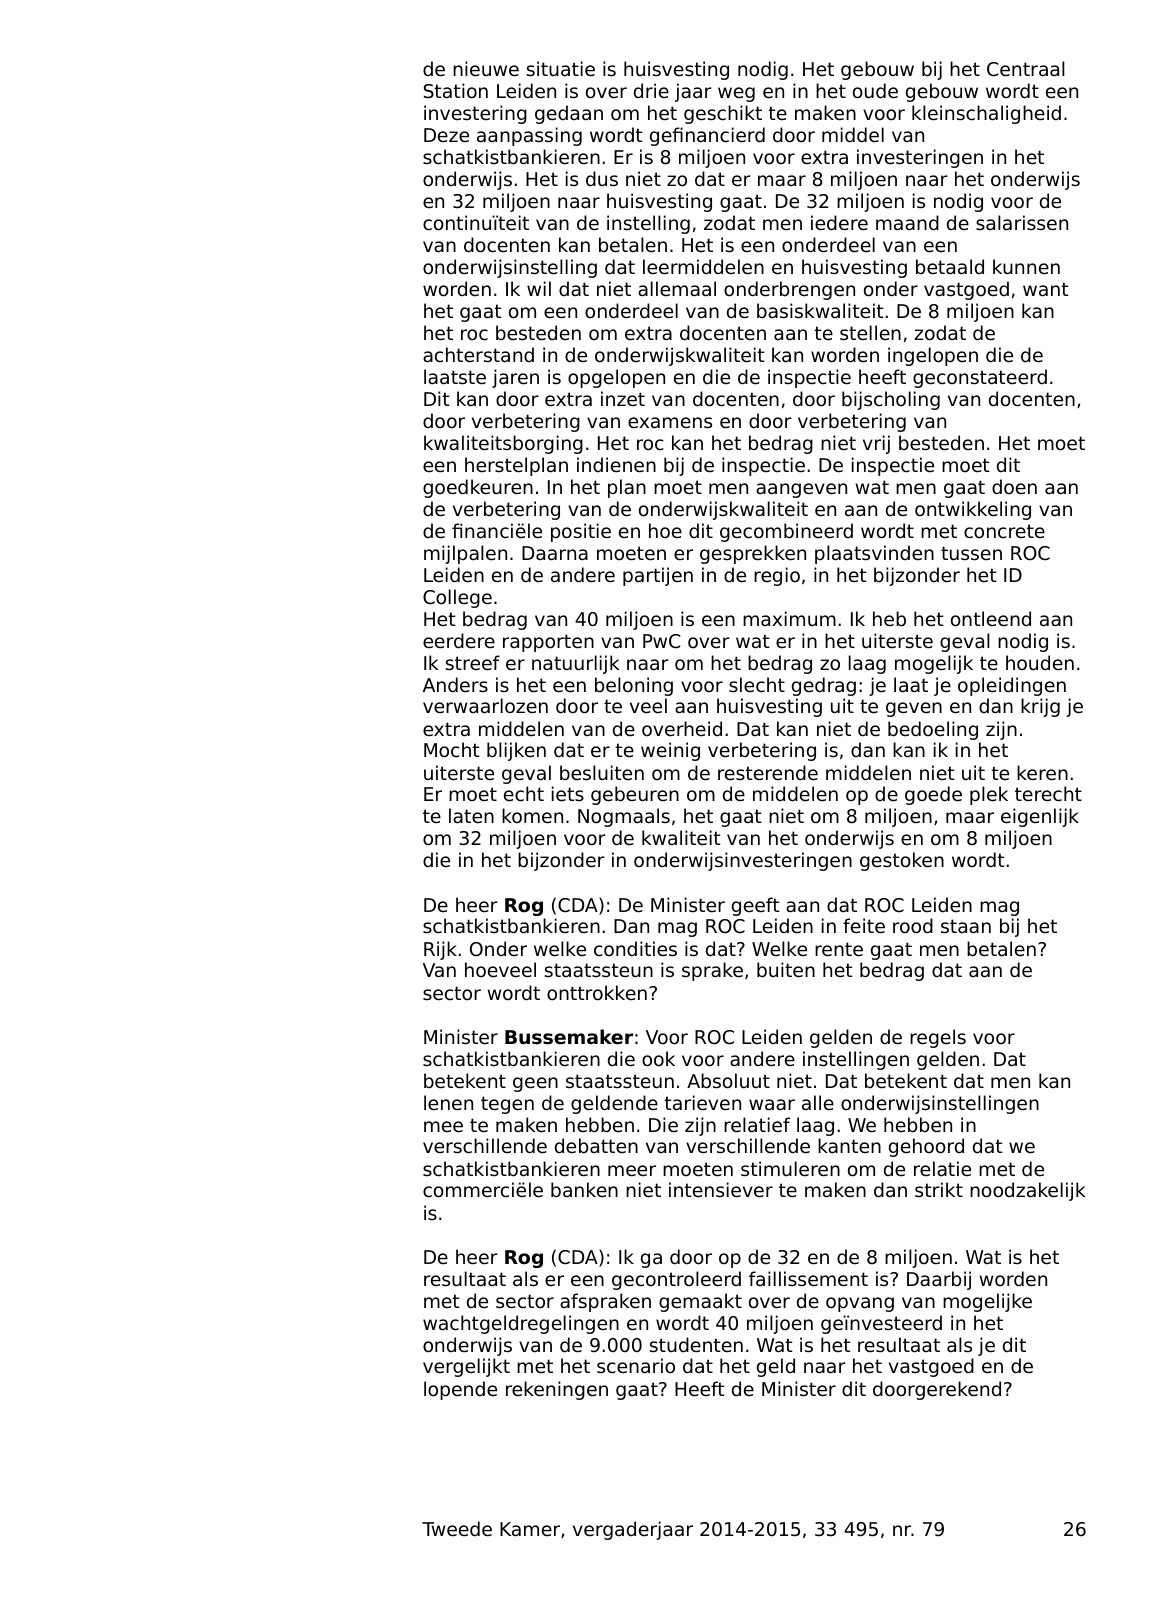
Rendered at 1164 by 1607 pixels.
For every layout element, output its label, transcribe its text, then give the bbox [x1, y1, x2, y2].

text Het bedrag van 40 miljoen is een maximum. Ik heb het ontleend aan eerdere rapporten van PwC over wat er in het uiterste geval nodig is. Ik streef er natuurlijk naar om het bedrag zo laag mogelijk te houden. Anders is het een beloning voor slecht gedrag: je laat je opleidingen verwaarlozen door te veel aan huisvesting uit te geven en dan krijg je extra middelen van de overheid. Dat kan niet de bedoeling zijn. Mocht blijken dat er te weinig verbetering is, dan kan ik in het uiterste geval besluiten om de resterende middelen niet uit te keren. Er moet echt iets gebeuren om de middelen op de goede plek terecht te laten komen. Nogmaals, het gaat niet om 8 miljoen, maar eigenlijk om 32 miljoen voor de kwaliteit van het onderwijs en om 8 miljoen die in het bijzonder in onderwijsinvesteringen gestoken wordt. [422, 608, 1087, 872]
text de nieuwe situatie is huisvesting nodig. Het gebouw bij het Centraal Station Leiden is over drie jaar weg en in het oude gebouw wordt een investering gedaan om het geschikt te maken voor kleinschaligheid. Deze aanpassing wordt gefinancierd door middel van schatkistbankieren. Er is 8 miljoen voor extra investeringen in het onderwijs. Het is dus niet zo dat er maar 8 miljoen naar het onderwijs en 32 miljoen naar huisvesting gaat. De 32 miljoen is nodig voor de continuïteit van de instelling, zodat men iedere maand de salarissen van docenten kan betalen. Het is een onderdeel van een onderwijsinstelling dat leermiddelen en huisvesting betaald kunnen worden. Ik wil dat niet allemaal onderbrengen onder vastgoed, want het gaat om een onderdeel van de basiskwaliteit. De 8 miljoen kan het roc besteden om extra docenten aan te stellen, zodat de achterstand in de onderwijskwaliteit kan worden ingelopen die de laatste jaren is opgelopen en die de inspectie heeft geconstateerd. Dit kan door extra inzet van docenten, door bijscholing van docenten, door verbetering van examens en door verbetering van kwaliteitsborging. Het roc kan het bedrag niet vrij besteden. Het moet een herstelplan indienen bij de inspectie. De inspectie moet dit goedkeuren. In het plan moet men aangeven wat men gaat doen aan de verbetering van de onderwijskwaliteit en aan de ontwikkeling van de financiële positie en hoe dit gecombineerd wordt met concrete mijlpalen. Daarna moeten er gesprekken plaatsvinden tussen ROC Leiden en de andere partijen in de regio, in het bijzonder het ID College. [422, 59, 1087, 608]
text Minister Bussemaker: Voor ROC Leiden gelden de regels voor schatkistbankieren die ook voor andere instellingen gelden. Dat betekent geen staatssteun. Absoluut niet. Dat betekent dat men kan lenen tegen de geldende tarieven waar alle onderwijsinstellingen mee te maken hebben. Die zijn relatief laag. We hebben in verschillende debatten van verschillende kanten gehoord dat we schatkistbankieren meer moeten stimuleren om de relatie met de commerciële banken niet intensiever te maken dan strikt noodzakelijk is. [422, 1027, 1087, 1224]
text De heer Rog (CDA): De Minister geeft aan dat ROC Leiden mag schatkistbankieren. Dan mag ROC Leiden in feite rood staan bij het Rijk. Onder welke condities is dat? Welke rente gaat men betalen? Van hoeveel staatssteun is sprake, buiten het bedrag dat aan de sector wordt onttrokken? [422, 894, 1087, 1004]
text De heer Rog (CDA): Ik ga door op de 32 en de 8 miljoen. Wat is het resultaat als er een gecontroleerd faillissement is? Daarbij worden met de sector afspraken gemaakt over de opvang van mogelijke wachtgeldregelingen en wordt 40 miljoen geïnvesteerd in het onderwijs van de 9.000 studenten. Wat is het resultaat als je dit vergelijkt met het scenario dat het geld naar het vastgoed en de lopende rekeningen gaat? Heeft de Minister dit doorgerekend? [422, 1247, 1087, 1400]
